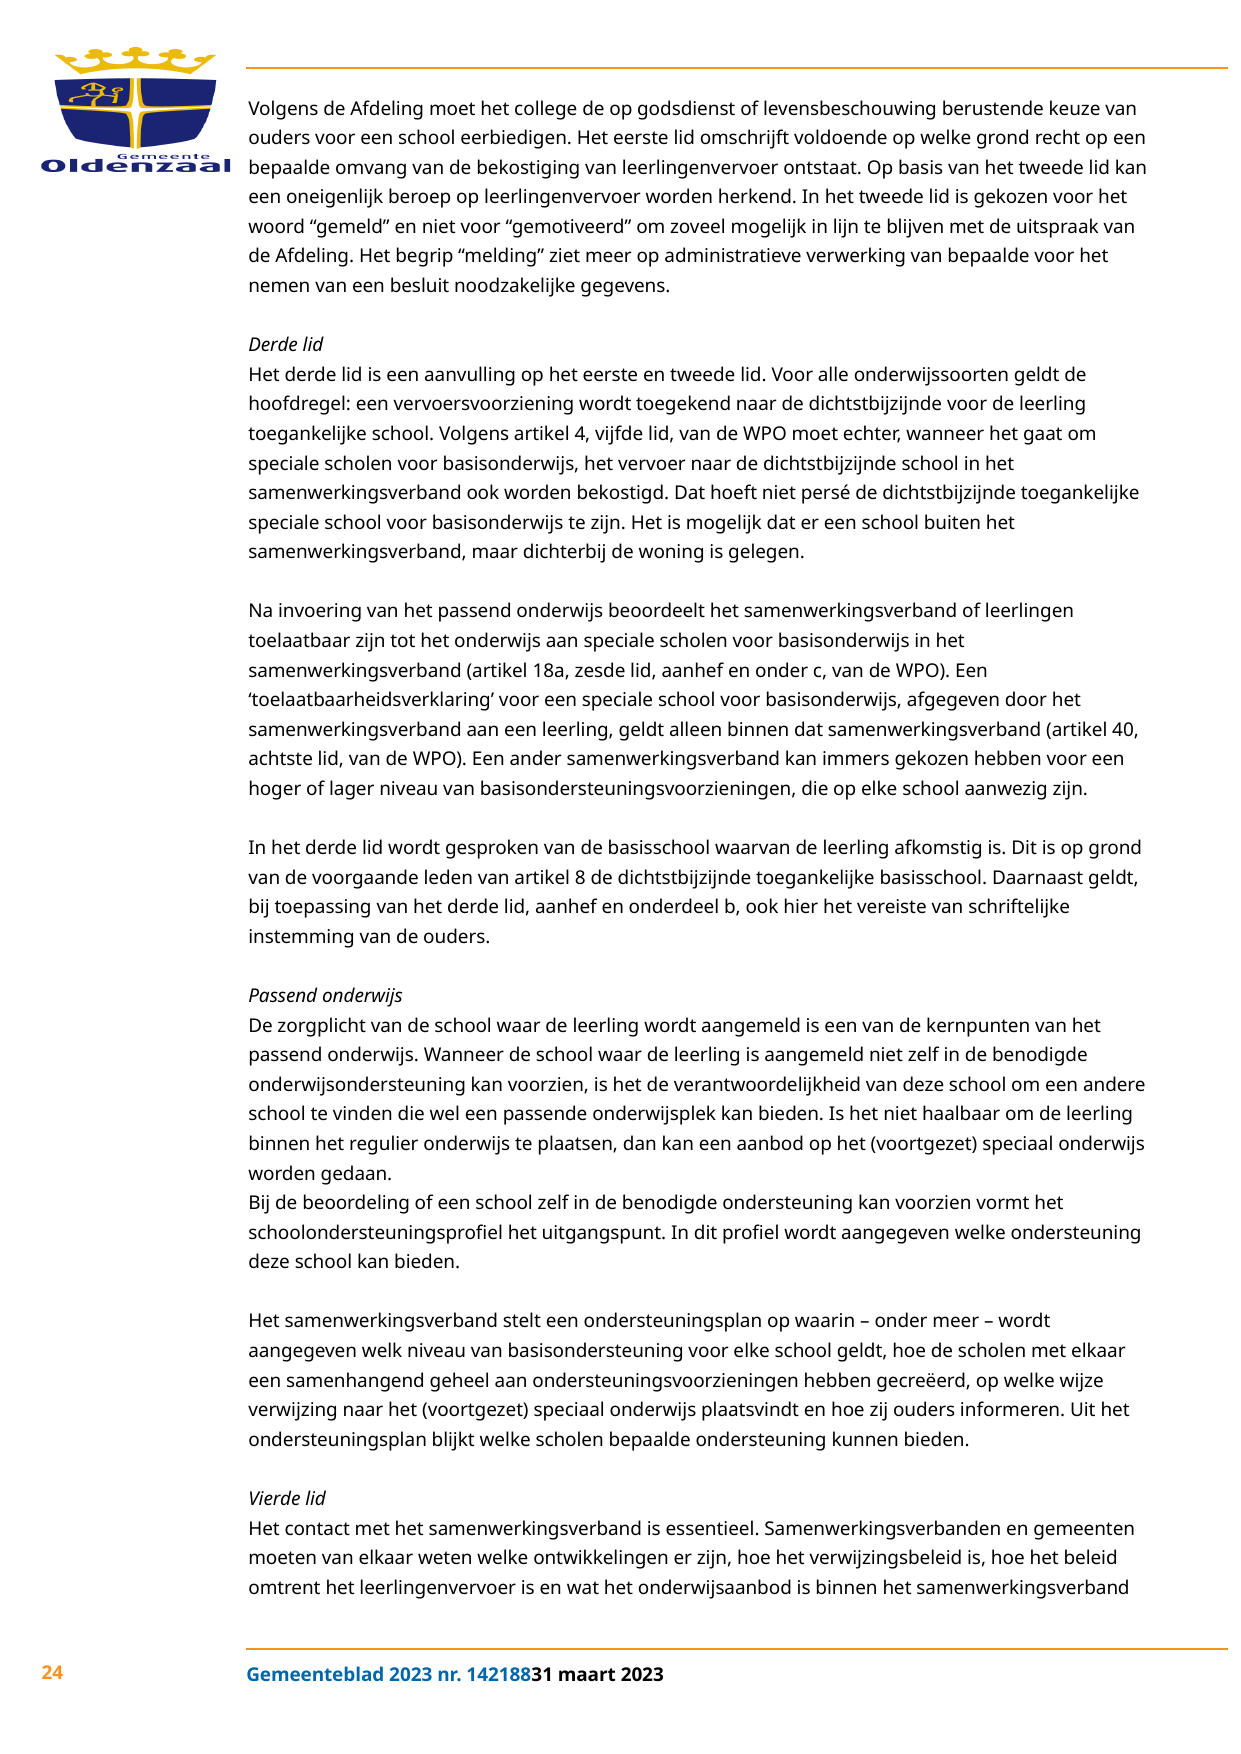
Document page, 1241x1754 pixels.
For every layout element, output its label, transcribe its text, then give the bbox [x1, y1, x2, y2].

picture [41, 47, 231, 172]
text Vierde lid [248, 1485, 1152, 1511]
text De zorgplicht van de school waar de leerling wordt aangemeld is een van de kernpunten van het passend onderwijs. Wanneer de school waar de leerling is aangemeld niet zelf in de benodigde onderwijsondersteuning kan voorzien, is het de verantwoordelijkheid van deze school om een andere school te vinden die wel een passende onderwijsplek kan bieden. Is het niet haalbaar om de leerling binnen het regulier onderwijs te plaatsen, dan kan een aanbod op het (voortgezet) speciaal onderwijs worden gedaan. [248, 1012, 1152, 1186]
text Het derde lid is een aanvulling op het eerste en tweede lid. Voor alle onderwijssoorten geldt de hoofdregel: een vervoersvoorziening wordt toegekend naar de dichtstbijzijnde voor de leerling toegankelijke school. Volgens artikel 4, vijfde lid, van de WPO moet echter, wanneer het gaat om speciale scholen voor basisonderwijs, het vervoer naar de dichtstbijzijnde school in het samenwerkingsverband ook worden bekostigd. Dat hoeft niet persé de dichtstbijzijnde toegankelijke speciale school voor basisonderwijs te zijn. Het is mogelijk dat er een school buiten het samenwerkingsverband, maar dichterbij de woning is gelegen. [248, 361, 1152, 564]
text Derde lid [248, 331, 1152, 357]
text Het samenwerkingsverband stelt een ondersteuningsplan op waarin – onder meer – wordt aangegeven welk niveau van basisondersteuning voor elke school geldt, hoe de scholen met elkaar een samenhangend geheel aan ondersteuningsvoorzieningen hebben gecreëerd, op welke wijze verwijzing naar het (voortgezet) speciaal onderwijs plaatsvindt en hoe zij ouders informeren. Uit het ondersteuningsplan blijkt welke scholen bepaalde ondersteuning kunnen bieden. [248, 1308, 1152, 1452]
text Passend onderwijs [248, 982, 1152, 1008]
text Na invoering van het passend onderwijs beoordeelt het samenwerkingsverband of leerlingen toelaatbaar zijn tot het onderwijs aan speciale scholen voor basisonderwijs in het samenwerkingsverband (artikel 18a, zesde lid, aanhef en onder c, van de WPO). Een ‘toelaatbaarheidsverklaring’ voor een speciale school voor basisonderwijs, afgegeven door het samenwerkingsverband aan een leerling, geldt alleen binnen dat samenwerkingsverband (artikel 40, achtste lid, van de WPO). Een ander samenwerkingsverband kan immers gekozen hebben voor een hoger of lager niveau van basisondersteuningsvoorzieningen, die op elke school aanwezig zijn. [248, 598, 1152, 801]
text Bij de beoordeling of een school zelf in de benodigde ondersteuning kan voorzien vormt het schoolondersteuningsprofiel het uitgangspunt. In dit profiel wordt aangegeven welke ondersteuning deze school kan bieden. [248, 1189, 1152, 1274]
text Het contact met het samenwerkingsverband is essentieel. Samenwerkingsverbanden en gemeenten moeten van elkaar weten welke ontwikkelingen er zijn, hoe het verwijzingsbeleid is, hoe het beleid omtrent het leerlingenvervoer is en wat het onderwijsaanbod is binnen het samenwerkingsverband [248, 1515, 1152, 1600]
text Volgens de Afdeling moet het college de op godsdienst of levensbeschouwing berustende keuze van ouders voor een school eerbiedigen. Het eerste lid omschrijft voldoende op welke grond recht op een bepaalde omvang van de bekostiging van leerlingenvervoer ontstaat. Op basis van het tweede lid kan een oneigenlijk beroep op leerlingenvervoer worden herkend. In het tweede lid is gekozen voor het woord “gemeld” en niet voor “gemotiveerd” om zoveel mogelijk in lijn te blijven met de uitspraak van de Afdeling. Het begrip “melding” ziet meer op administratieve verwerking van bepaalde voor het nemen van een besluit noodzakelijke gegevens. [248, 95, 1152, 298]
text In het derde lid wordt gesproken van de basisschool waarvan de leerling afkomstig is. Dit is op grond van de voorgaande leden van artikel 8 de dichtstbijzijnde toegankelijke basisschool. Daarnaast geldt, bij toepassing van het derde lid, aanhef en onderdeel b, ook hier het vereiste van schriftelijke instemming van de ouders. [248, 834, 1152, 949]
